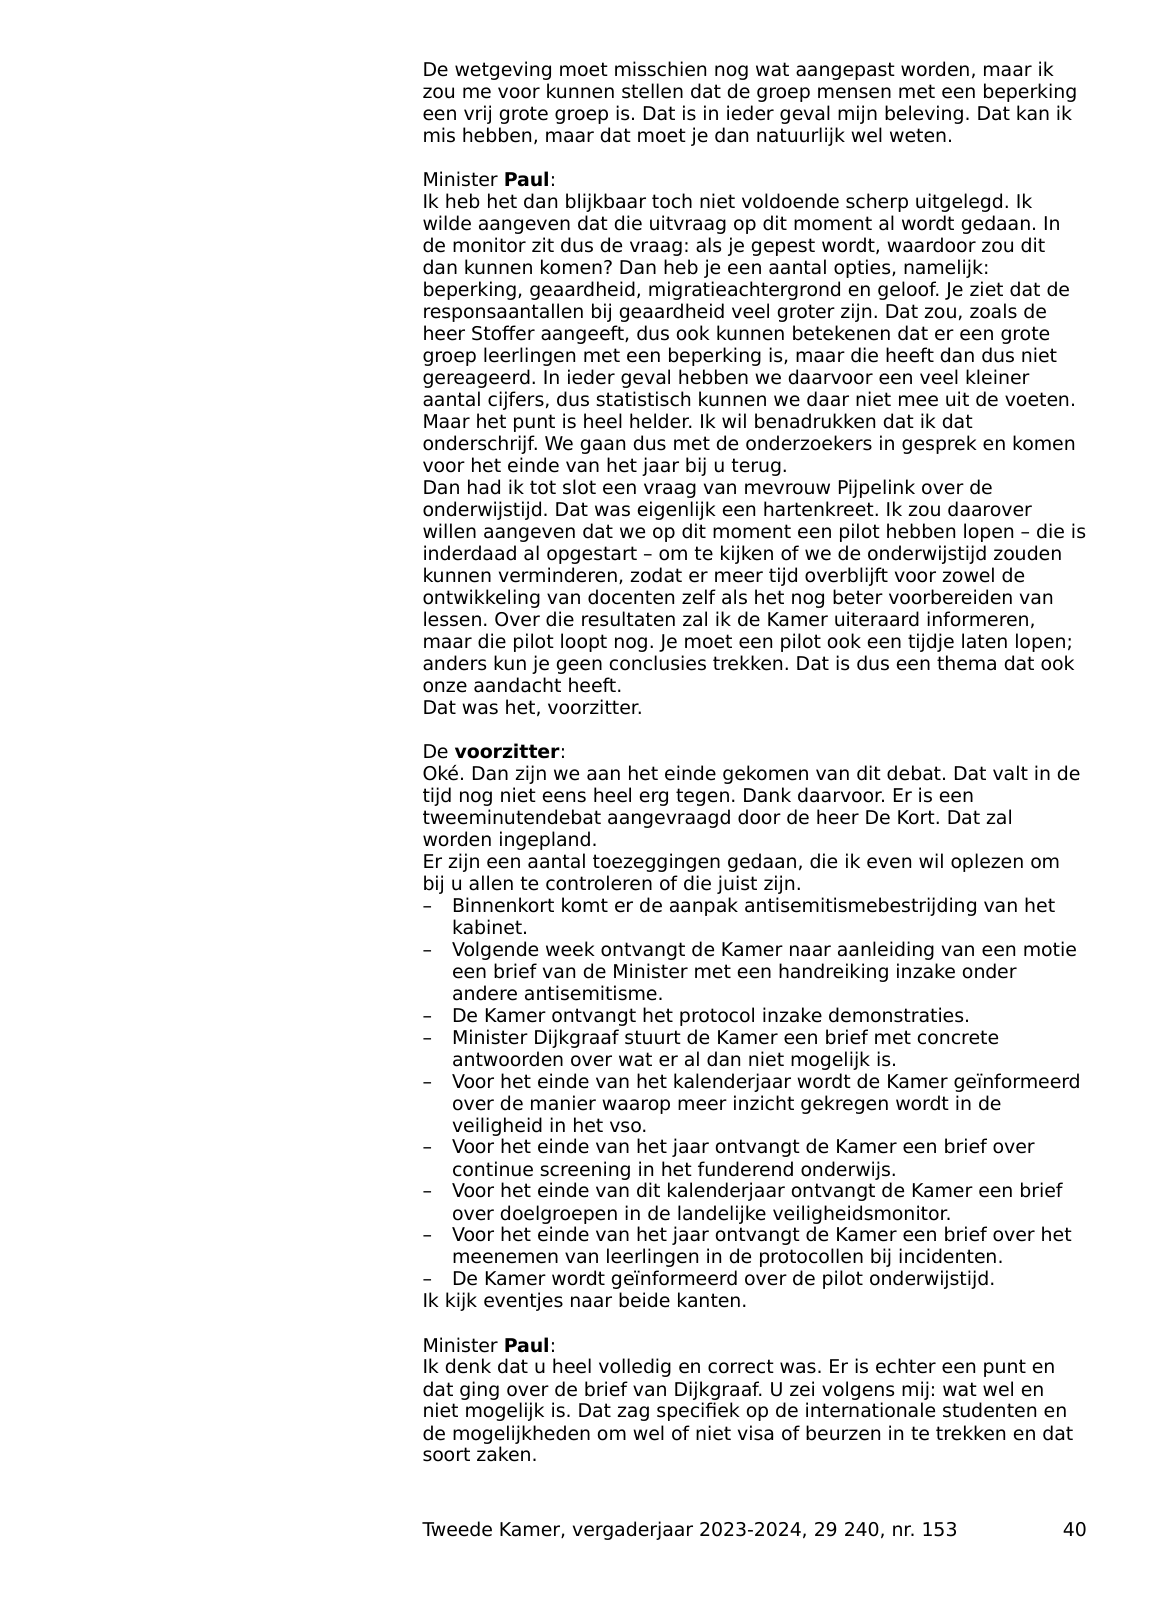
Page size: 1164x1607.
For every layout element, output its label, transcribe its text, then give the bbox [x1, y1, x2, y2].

text – Volgende week ontvangt de Kamer naar aanleiding van een motie een brief van de Minister met een handreiking inzake onder andere antisemitisme. [422, 939, 1087, 1004]
text Ik heb het dan blijkbaar toch niet voldoende scherp uitgelegd. Ik wilde aangeven dat die uitvraag op dit moment al wordt gedaan. In de monitor zit dus de vraag: als je gepest wordt, waardoor zou dit dan kunnen komen? Dan heb je een aantal opties, namelijk: beperking, geaardheid, migratieachtergrond en geloof. Je ziet dat de responsaantallen bij geaardheid veel groter zijn. Dat zou, zoals de heer Stoffer aangeeft, dus ook kunnen betekenen dat er een grote groep leerlingen met een beperking is, maar die heeft dan dus niet gereageerd. In ieder geval hebben we daarvoor een veel kleiner aantal cijfers, dus statistisch kunnen we daar niet mee uit de voeten. Maar het punt is heel helder. Ik wil benadrukken dat ik dat onderschrijf. We gaan dus met de onderzoekers in gesprek en komen voor het einde van het jaar bij u terug. [422, 191, 1087, 477]
text – Voor het einde van het kalenderjaar wordt de Kamer geïnformeerd over de manier waarop meer inzicht gekregen wordt in de veiligheid in het vso. [422, 1071, 1087, 1136]
text Ik denk dat u heel volledig en correct was. Er is echter een punt en dat ging over de brief van Dijkgraaf. U zei volgens mij: wat wel en niet mogelijk is. Dat zag specifiek op de internationale studenten en de mogelijkheden om wel of niet visa of beurzen in te trekken en dat soort zaken. [422, 1356, 1087, 1466]
text De voorzitter: [422, 741, 1087, 763]
text – De Kamer wordt geïnformeerd over de pilot onderwijstijd. [422, 1268, 1087, 1290]
text – Minister Dijkgraaf stuurt de Kamer een brief met concrete antwoorden over wat er al dan niet mogelijk is. [422, 1027, 1087, 1071]
text – Voor het einde van het jaar ontvangt de Kamer een brief over het meenemen van leerlingen in de protocollen bij incidenten. [422, 1224, 1087, 1268]
text Minister Paul: [422, 169, 1087, 191]
text Minister Paul: [422, 1334, 1087, 1356]
text Er zijn een aantal toezeggingen gedaan, die ik even wil oplezen om bij u allen te controleren of die juist zijn. [422, 851, 1087, 895]
text Dan had ik tot slot een vraag van mevrouw Pijpelink over de onderwijstijd. Dat was eigenlijk een hartenkreet. Ik zou daarover willen aangeven dat we op dit moment een pilot hebben lopen – die is inderdaad al opgestart – om te kijken of we de onderwijstijd zouden kunnen verminderen, zodat er meer tijd overblijft voor zowel de ontwikkeling van docenten zelf als het nog beter voorbereiden van lessen. Over die resultaten zal ik de Kamer uiteraard informeren, maar die pilot loopt nog. Je moet een pilot ook een tijdje laten lopen; anders kun je geen conclusies trekken. Dat is dus een thema dat ook onze aandacht heeft. [422, 477, 1087, 697]
text – De Kamer ontvangt het protocol inzake demonstraties. [422, 1004, 1087, 1027]
text – Binnenkort komt er de aanpak antisemitismebestrijding van het kabinet. [422, 895, 1087, 939]
text – Voor het einde van dit kalenderjaar ontvangt de Kamer een brief over doelgroepen in de landelijke veiligheidsmonitor. [422, 1180, 1087, 1224]
text De wetgeving moet misschien nog wat aangepast worden, maar ik zou me voor kunnen stellen dat de groep mensen met een beperking een vrij grote groep is. Dat is in ieder geval mijn beleving. Dat kan ik mis hebben, maar dat moet je dan natuurlijk wel weten. [422, 59, 1087, 147]
text Ik kijk eventjes naar beide kanten. [422, 1290, 1087, 1312]
text Dat was het, voorzitter. [422, 697, 1087, 719]
text – Voor het einde van het jaar ontvangt de Kamer een brief over continue screening in het funderend onderwijs. [422, 1136, 1087, 1180]
text Oké. Dan zijn we aan het einde gekomen van dit debat. Dat valt in de tijd nog niet eens heel erg tegen. Dank daarvoor. Er is een tweeminutendebat aangevraagd door de heer De Kort. Dat zal worden ingepland. [422, 763, 1087, 851]
